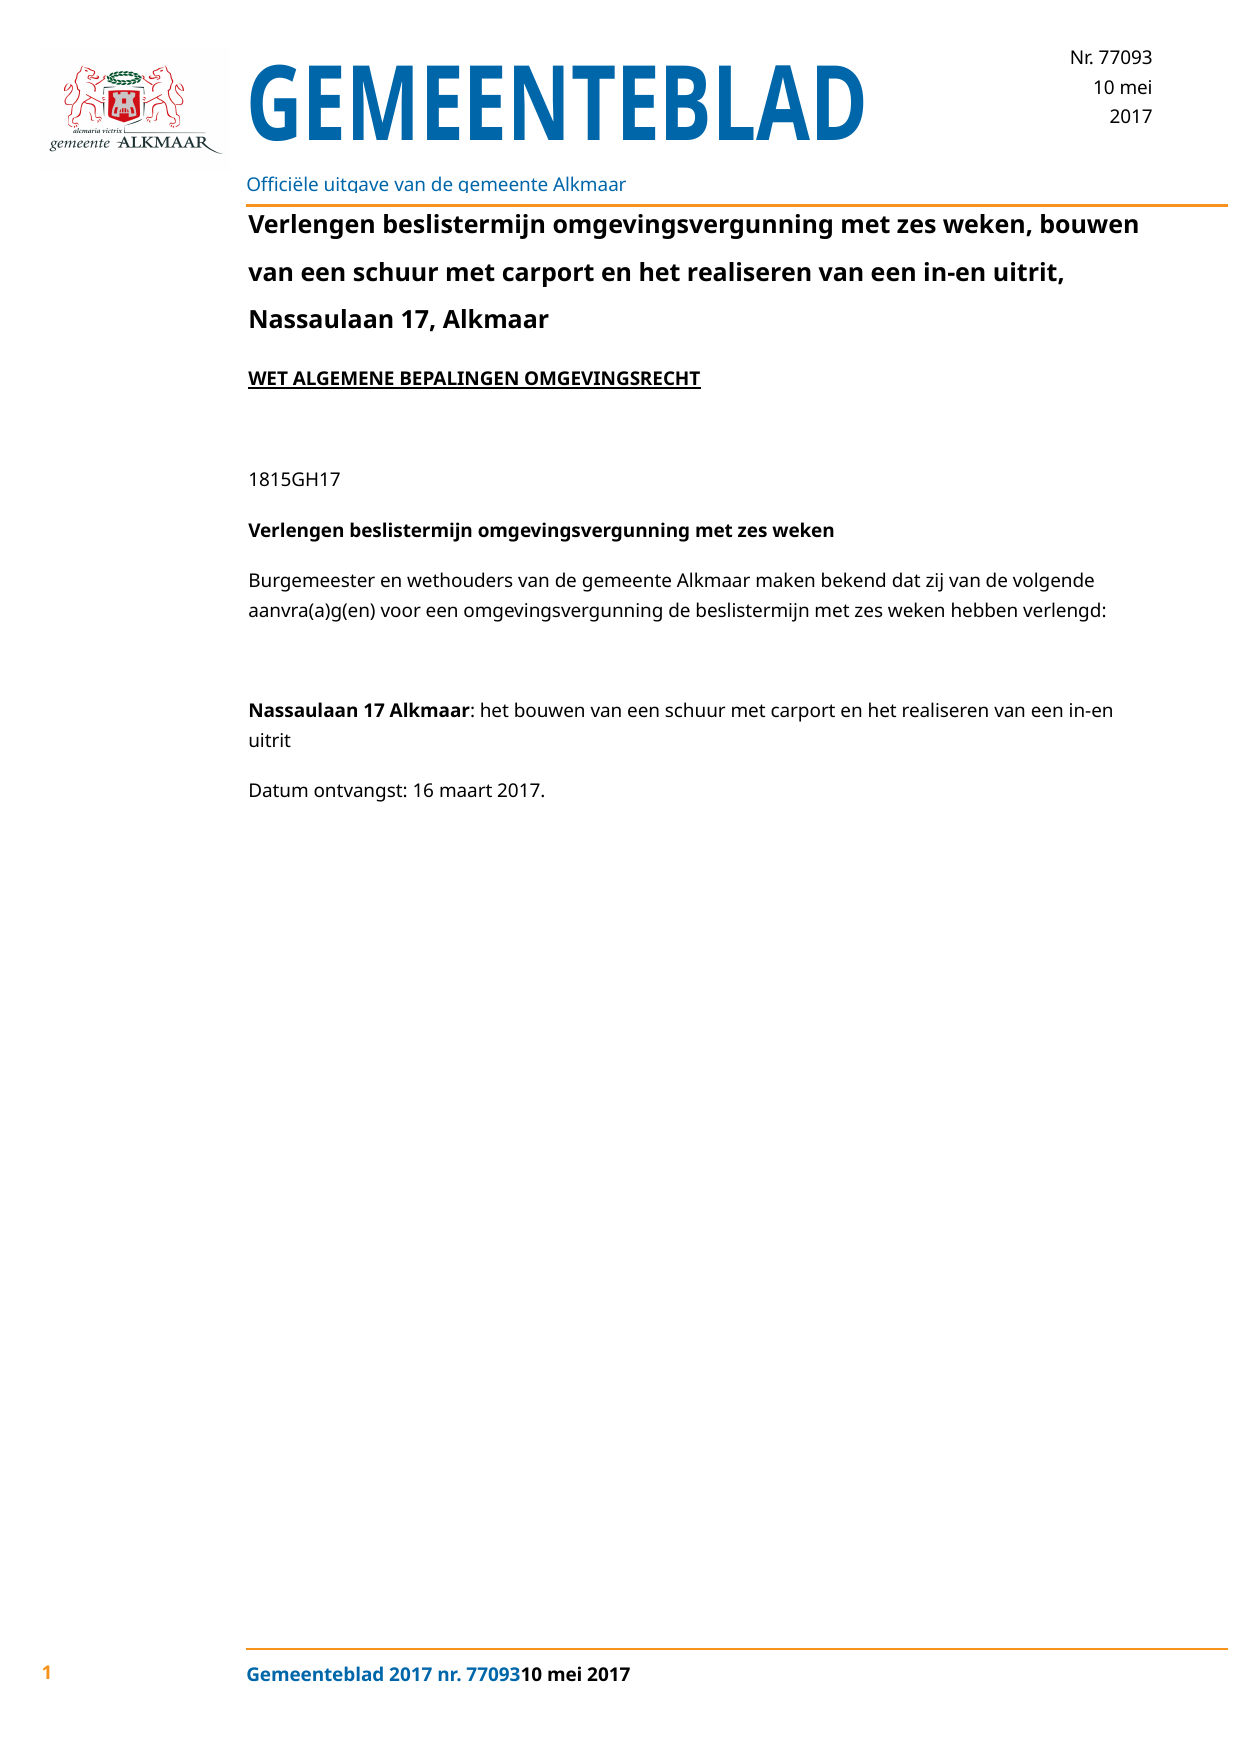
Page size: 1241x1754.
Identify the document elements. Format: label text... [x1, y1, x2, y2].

text Burgemeester en wethouders van de gemeente Alkmaar maken bekend dat zij van de volgende aanvra(a)g(en) voor een omgevingsvergunning de beslistermijn met zes weken hebben verlengd: [248, 567, 1152, 622]
picture [41, 47, 231, 172]
text Verlengen beslistermijn omgevingsvergunning met zes weken [248, 517, 1152, 542]
text WET ALGEMENE BEPALINGEN OMGEVINGSRECHT [248, 366, 1152, 391]
text Datum ontvangst: 16 maart 2017. [248, 778, 1152, 803]
text Verlengen beslistermijn omgevingsvergunning met zes weken, bouwen van een schuur met carport en het realiseren van een in-en uitrit, Nassaulaan 17, Alkmaar [248, 207, 1152, 336]
text Nassaulaan 17 Alkmaar: het bouwen van een schuur met carport en het realiseren van een in-en uitrit [248, 698, 1152, 753]
text 1815GH17 [248, 466, 1152, 492]
